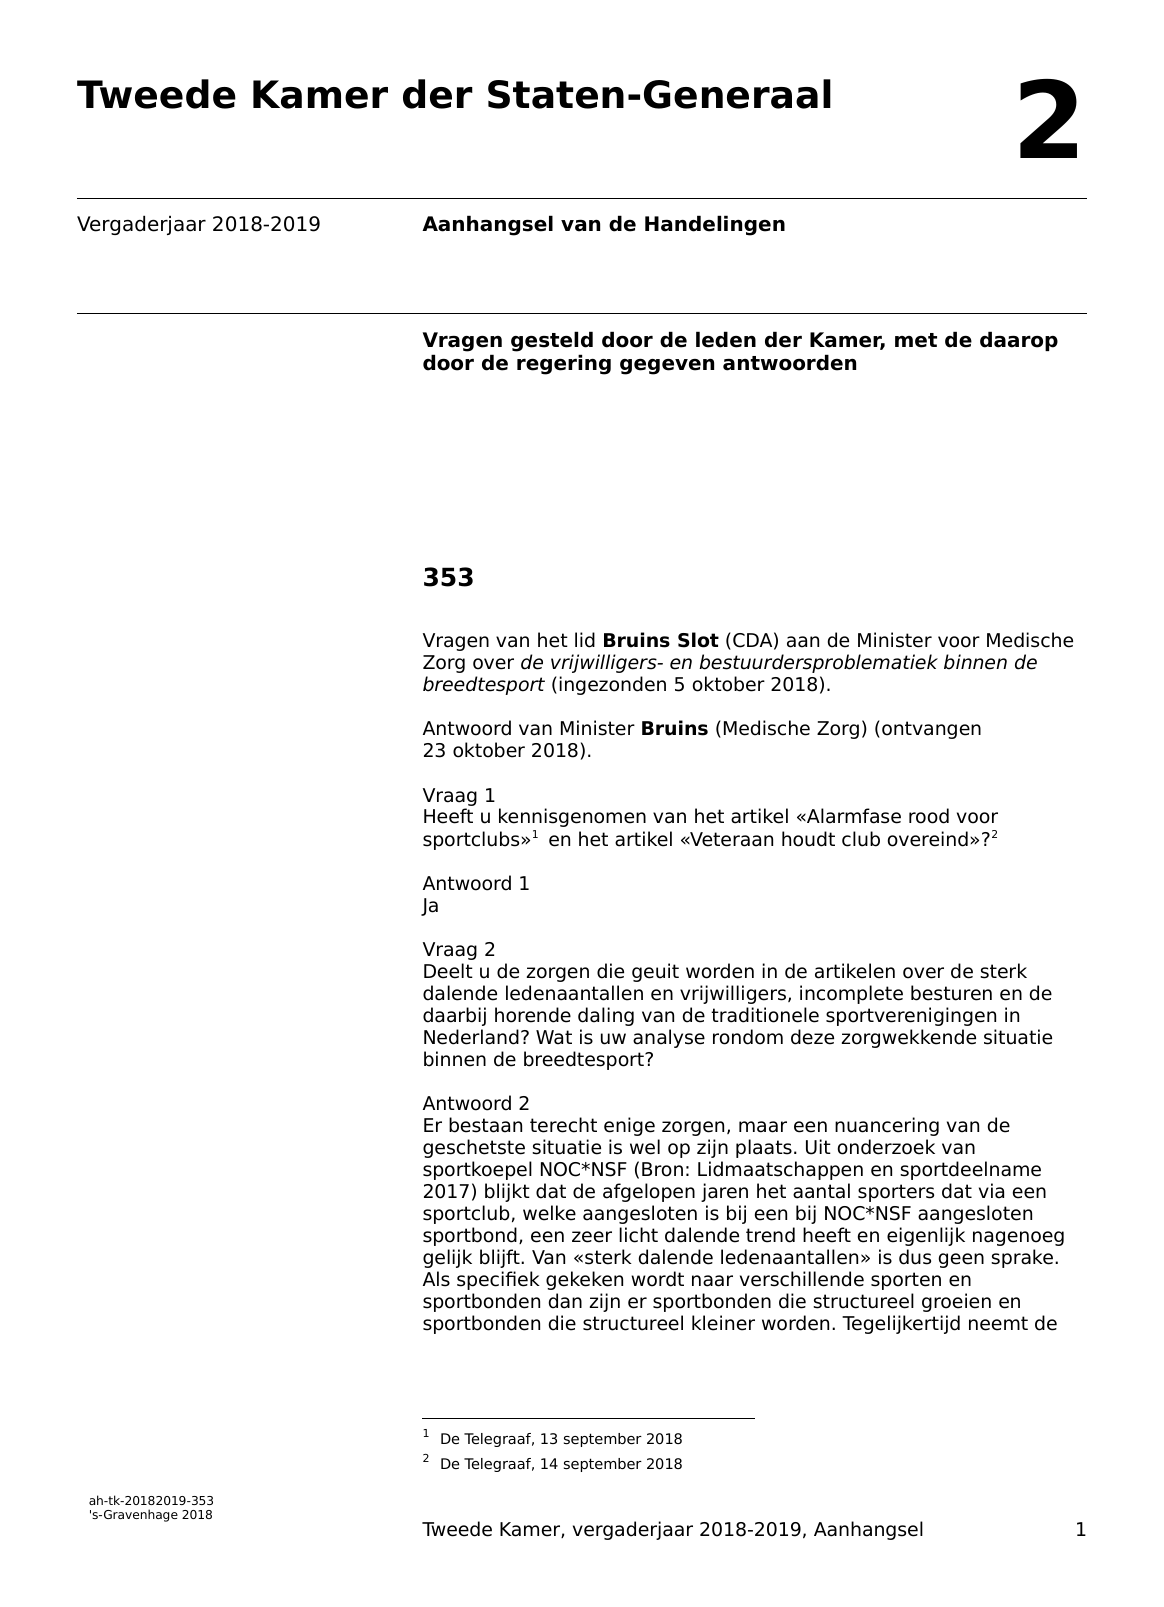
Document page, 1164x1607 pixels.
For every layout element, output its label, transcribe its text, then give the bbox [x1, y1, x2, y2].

text Ja [422, 894, 1087, 917]
text ah-tk-20182019-353 [88, 1494, 323, 1508]
text Antwoord 1 [422, 873, 1087, 894]
text De Telegraaf, 13 september 2018 [422, 1427, 1087, 1449]
text 's-Gravenhage 2018 [88, 1508, 323, 1522]
text De Telegraaf, 14 september 2018 [422, 1452, 1087, 1474]
text Deelt u de zorgen die geuit worden in de artikelen over de sterk dalende ledenaantallen en vrijwilligers, incomplete besturen en de daarbij horende daling van de traditionele sportverenigingen in Nederland? Wat is uw analyse rondom deze zorgwekkende situatie binnen de breedtesport? [422, 961, 1087, 1071]
table_header 2 [886, 59, 1087, 198]
text Vragen van het lid Bruins Slot (CDA) aan de Minister voor Medische Zorg over de vrijwilligers- en bestuurdersproblematiek binnen de breedtesport (ingezonden 5 oktober 2018). [422, 630, 1087, 696]
table_cell Aanhangsel van de Handelingen [422, 199, 1087, 313]
text Vraag 2 [422, 939, 1087, 961]
table_cell Vergaderjaar 2018-2019 [77, 199, 422, 313]
text Heeft u kennisgenomen van het artikel «Alarmfase rood voor sportclubs» en het artikel «Veteraan houdt club overeind»? [422, 806, 1087, 850]
text Antwoord 2 [422, 1093, 1087, 1115]
table_cell [77, 314, 422, 375]
text Vraag 1 [422, 784, 1087, 806]
text 353 [422, 563, 1087, 592]
table_cell Vragen gesteld door de leden der Kamer, met de daarop door de regering gegeven antwoorden [422, 314, 1087, 375]
text Antwoord van Minister Bruins (Medische Zorg) (ontvangen 23 oktober 2018). [422, 718, 1087, 762]
table_header Tweede Kamer der Staten-Generaal [77, 59, 886, 198]
text Er bestaan terecht enige zorgen, maar een nuancering van de geschetste situatie is wel op zijn plaats. Uit onderzoek van sportkoepel NOC*NSF (Bron: Lidmaatschappen en sportdeelname 2017) blijkt dat de afgelopen jaren het aantal sporters dat via een sportclub, welke aangesloten is bij een bij NOC*NSF aangesloten sportbond, een zeer licht dalende trend heeft en eigenlijk nagenoeg gelijk blijft. Van «sterk dalende ledenaantallen» is dus geen sprake. Als specifiek gekeken wordt naar verschillende sporten en sportbonden dan zijn er sportbonden die structureel groeien en sportbonden die structureel kleiner worden. Tegelijkertijd neemt de [422, 1115, 1087, 1334]
